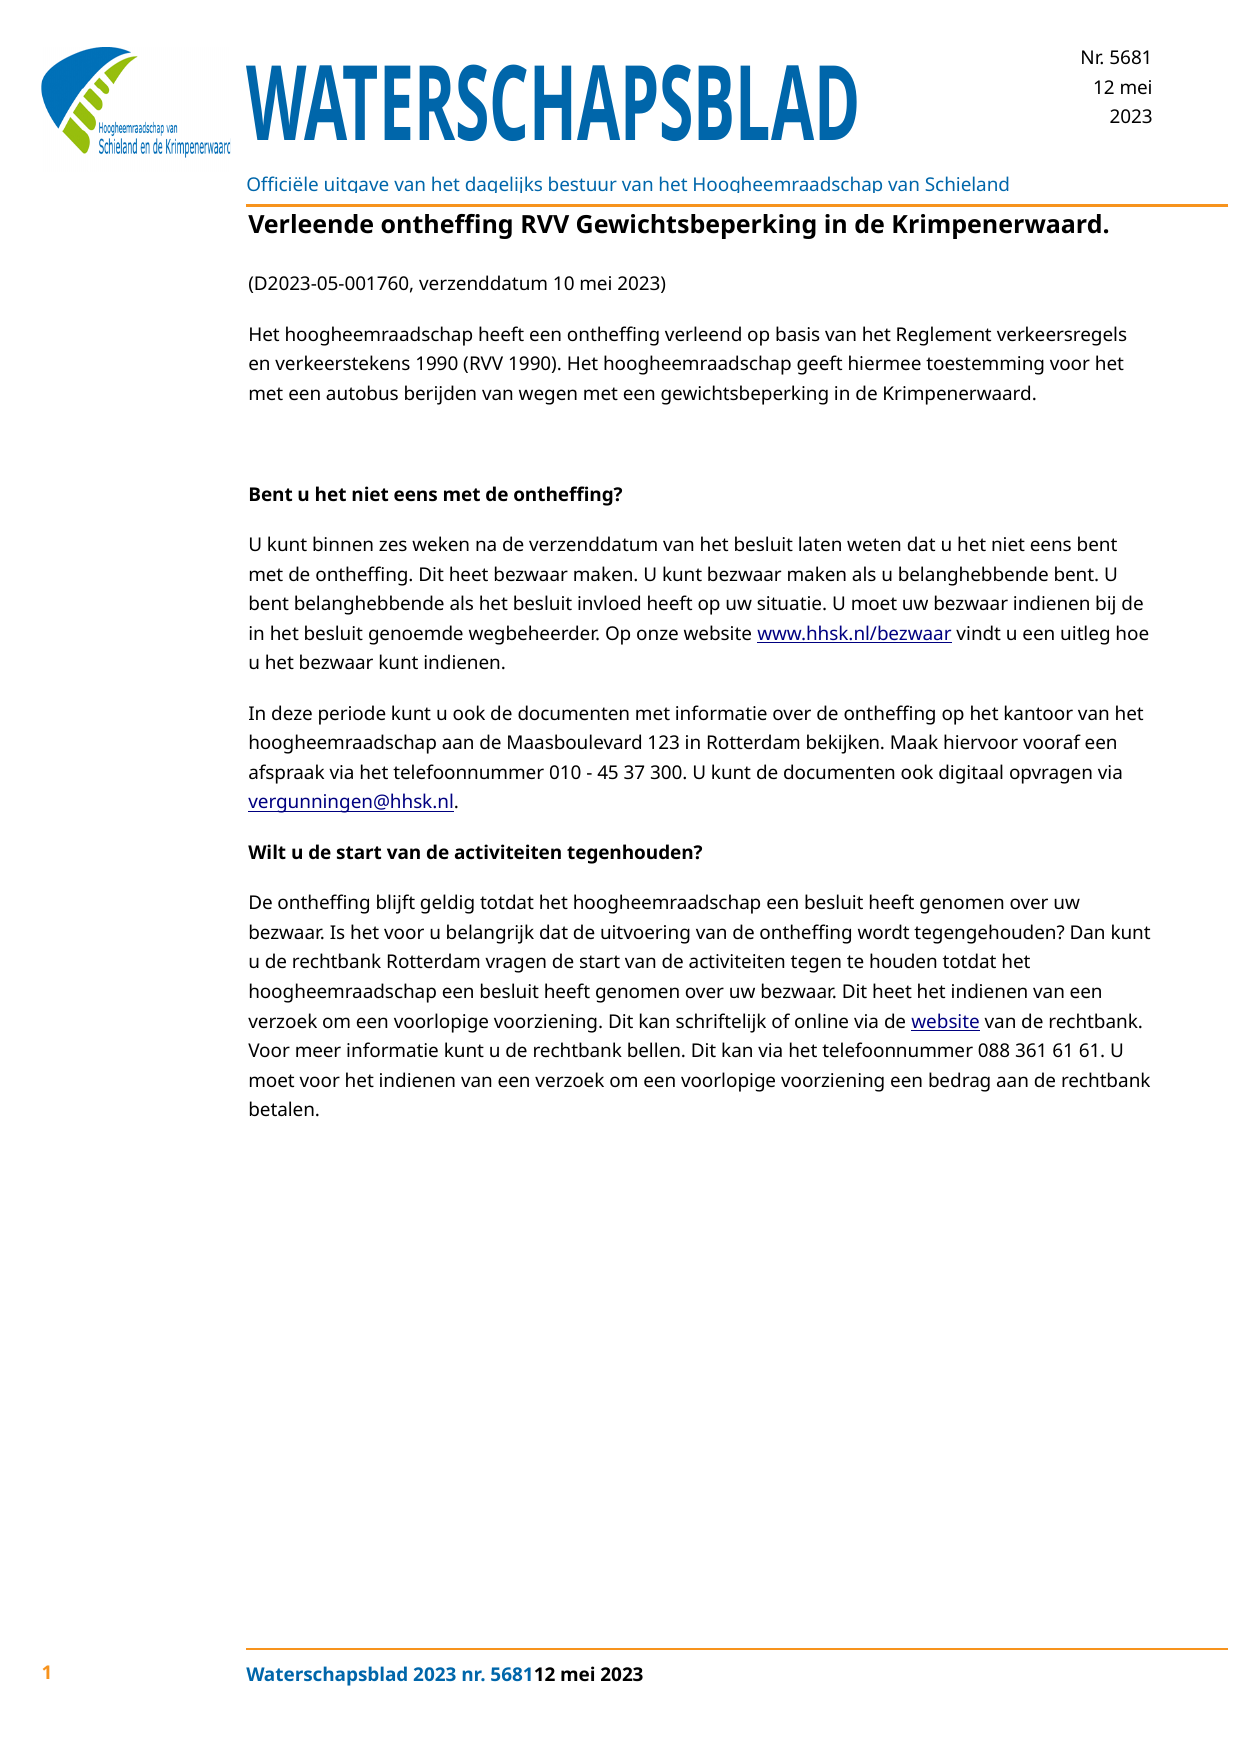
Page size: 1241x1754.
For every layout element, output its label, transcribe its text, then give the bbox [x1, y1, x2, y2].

text Verleende ontheffing RVV Gewichtsbeperking in de Krimpenerwaard. [248, 207, 1152, 241]
text De ontheffing blijft geldig totdat het hoogheemraadschap een besluit heeft genomen over uw bezwaar. Is het voor u belangrijk dat de uitvoering van de ontheffing wordt tegengehouden? Dan kunt u de rechtbank Rotterdam vragen de start van de activiteiten tegen te houden totdat het hoogheemraadschap een besluit heeft genomen over uw bezwaar. Dit heet het indienen van een verzoek om een voorlopige voorziening. Dit kan schriftelijk of online via de website van de rechtbank. Voor meer informatie kunt u de rechtbank bellen. Dit kan via het telefoonnummer 088 361 61 61. U moet voor het indienen van een verzoek om een voorlopige voorziening een bedrag aan de rechtbank betalen. [248, 889, 1152, 1122]
text Wilt u de start van de activiteiten tegenhouden? [248, 839, 1152, 865]
picture [41, 47, 231, 172]
text (D2023-05-001760, verzenddatum 10 mei 2023) [248, 270, 1152, 296]
text In deze periode kunt u ook de documenten met informatie over de ontheffing op het kantoor van het hoogheemraadschap aan de Maasboulevard 123 in Rotterdam bekijken. Maak hiervoor vooraf een afspraak via het telefoonnummer 010 - 45 37 300. U kunt de documenten ook digitaal opvragen via vergunningen@hhsk.nl. [248, 700, 1152, 814]
text Het hoogheemraadschap heeft een ontheffing verleend op basis van het Reglement verkeersregels en verkeerstekens 1990 (RVV 1990). Het hoogheemraadschap geeft hiermee toestemming voor het met een autobus berijden van wegen met een gewichtsbeperking in de Krimpenerwaard. [248, 321, 1152, 406]
text U kunt binnen zes weken na de verzenddatum van het besluit laten weten dat u het niet eens bent met de ontheffing. Dit heet bezwaar maken. U kunt bezwaar maken als u belanghebbende bent. U bent belanghebbende als het besluit invloed heeft op uw situatie. U moet uw bezwaar indienen bij de in het besluit genoemde wegbeheerder. Op onze website www.hhsk.nl/bezwaar vindt u een uitleg hoe u het bezwaar kunt indienen. [248, 531, 1152, 675]
text Bent u het niet eens met de ontheffing? [248, 481, 1152, 506]
